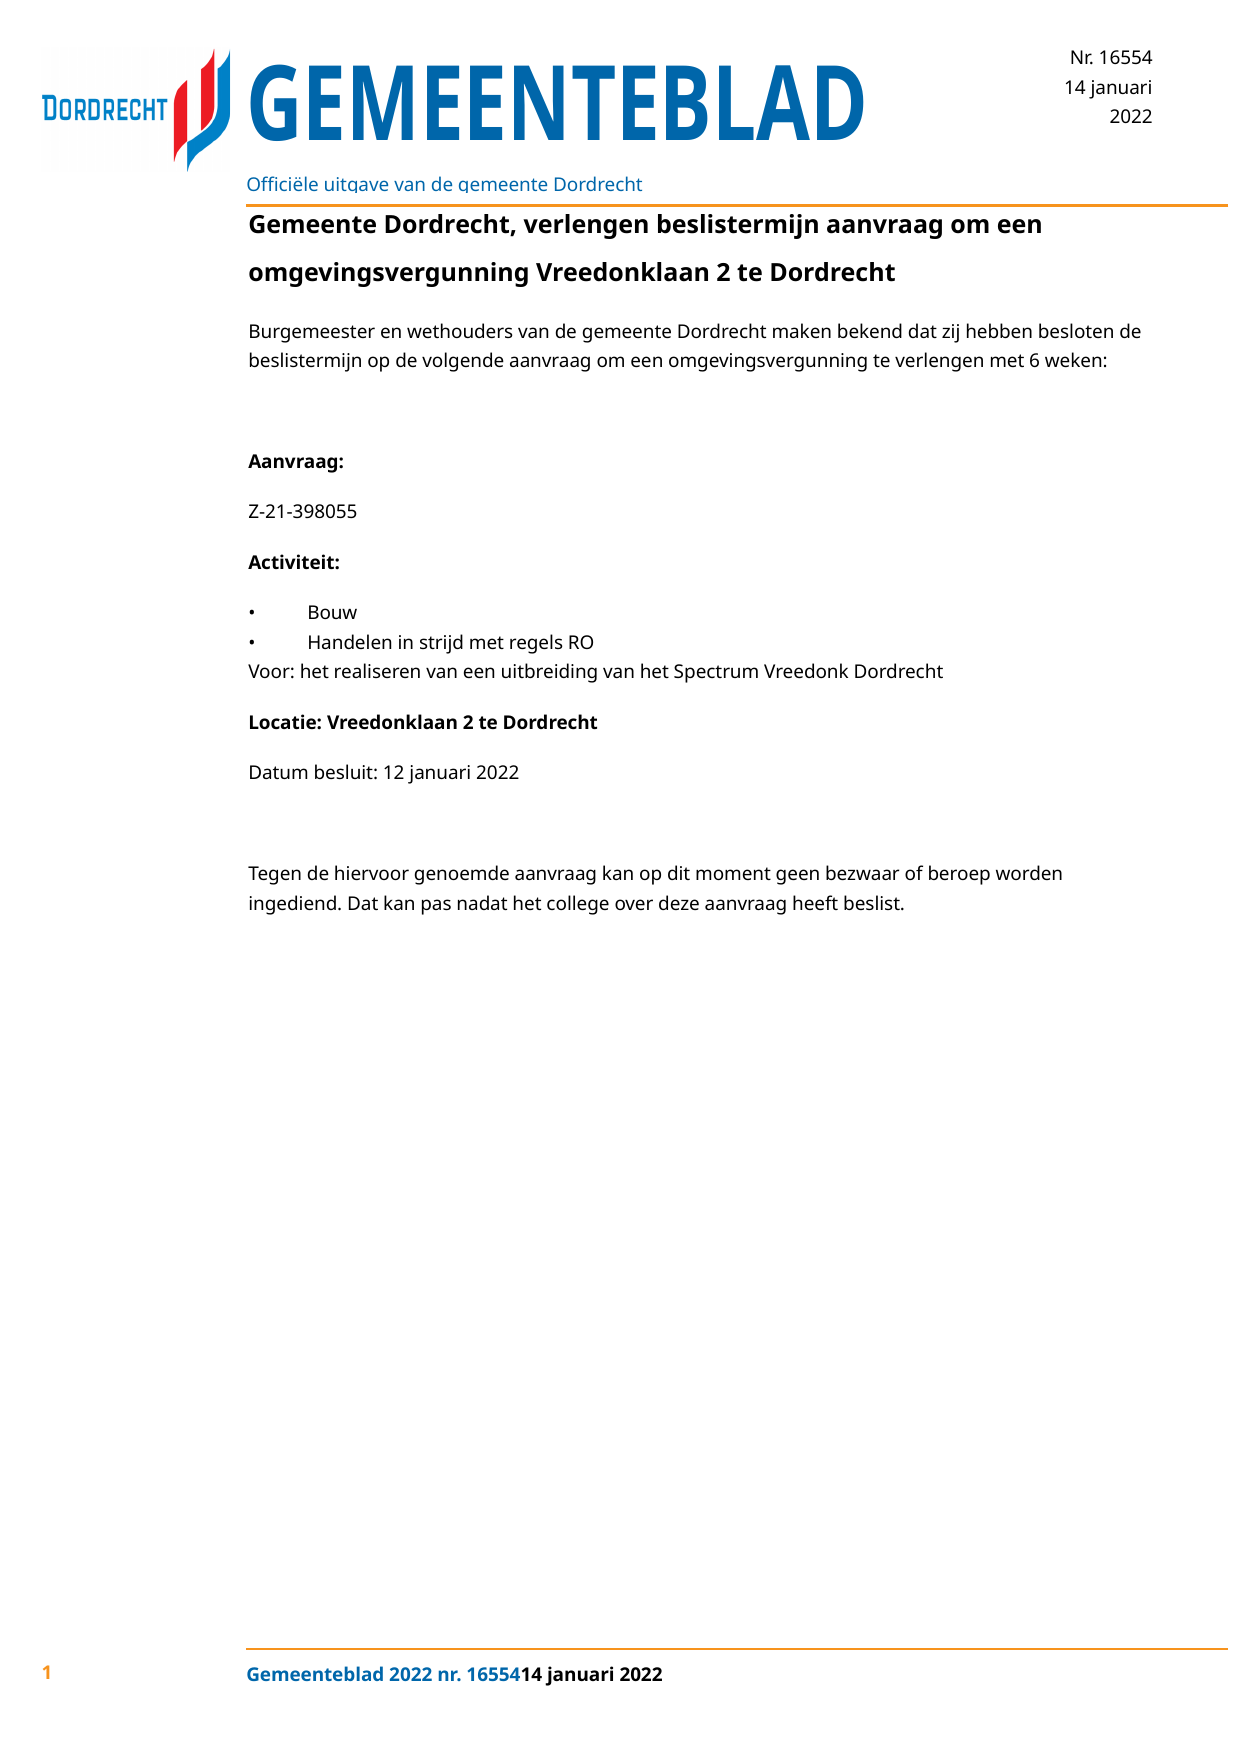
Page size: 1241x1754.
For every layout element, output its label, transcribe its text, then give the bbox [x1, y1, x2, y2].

text Aanvraag: [248, 448, 1152, 474]
text Locatie: Vreedonklaan 2 te Dordrecht [248, 709, 1152, 735]
list Bouw [248, 599, 1152, 625]
text Burgemeester en wethouders van de gemeente Dordrecht maken bekend dat zij hebben besloten de beslistermijn op de volgende aanvraag om een omgevingsvergunning te verlengen met 6 weken: [248, 318, 1152, 373]
text Gemeente Dordrecht, verlengen beslistermijn aanvraag om een omgevingsvergunning Vreedonklaan 2 te Dordrecht [248, 207, 1152, 288]
text Z-21-398055 [248, 499, 1152, 524]
list Handelen in strijd met regels RO [248, 629, 1152, 655]
text Activiteit: [248, 549, 1152, 575]
text Tegen de hiervoor genoemde aanvraag kan op dit moment geen bezwaar of beroep worden ingediend. Dat kan pas nadat het college over deze aanvraag heeft beslist. [248, 860, 1152, 916]
text Datum besluit: 12 januari 2022 [248, 759, 1152, 785]
text Voor: het realiseren van een uitbreiding van het Spectrum Vreedonk Dordrecht [248, 659, 1152, 684]
picture [41, 47, 231, 172]
